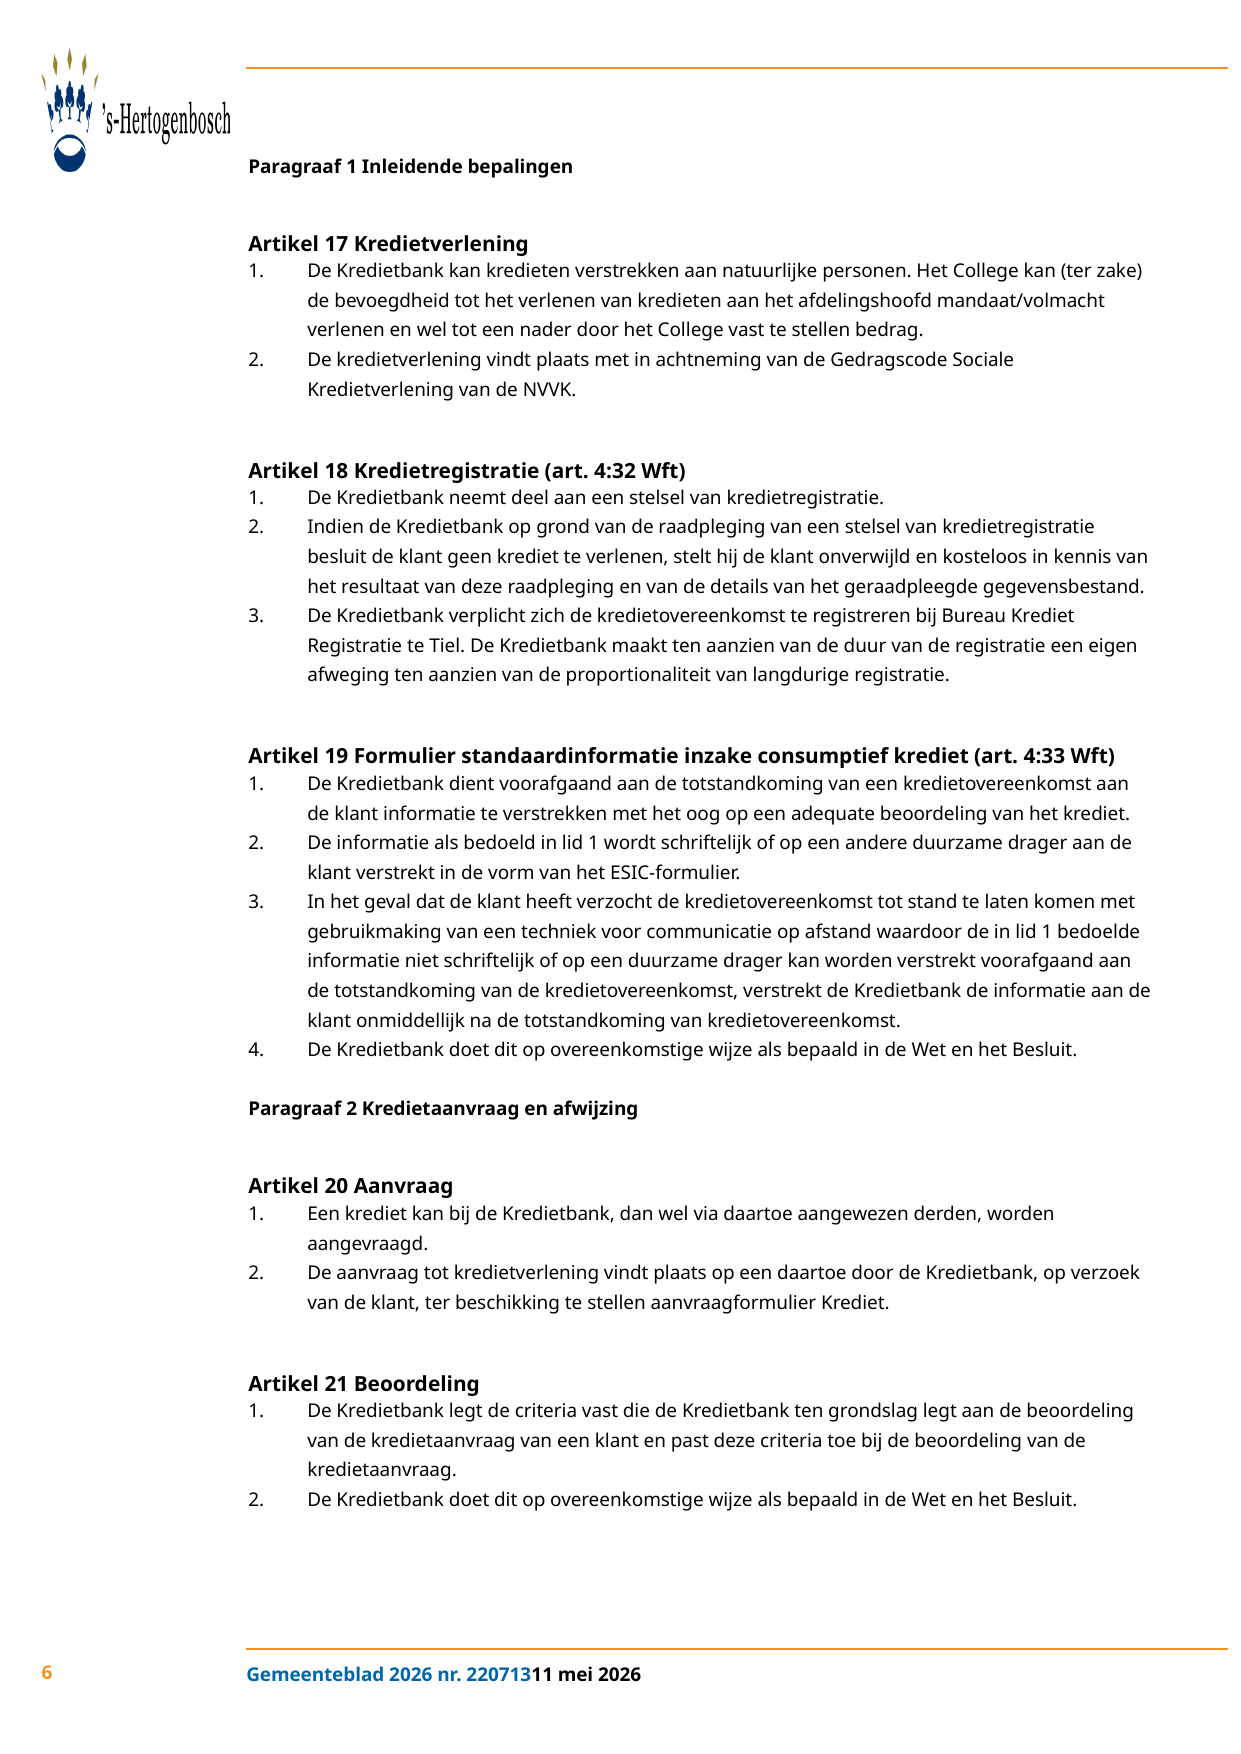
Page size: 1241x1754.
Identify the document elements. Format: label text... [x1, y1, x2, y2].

text Paragraaf 1 Inleidende bepalingen [248, 153, 1152, 178]
list Een krediet kan bij de Kredietbank, dan wel via daartoe aangewezen derden, worden aangevraagd. [248, 1200, 1152, 1255]
list De Kredietbank dient voorafgaand aan de totstandkoming van een kredietovereenkomst aan de klant informatie te verstrekken met het oog op een adequate beoordeling van het krediet. [248, 770, 1152, 825]
list De informatie als bedoeld in lid 1 wordt schriftelijk of op een andere duurzame drager aan de klant verstrekt in de vorm van het ESIC-formulier. [248, 829, 1152, 884]
list De Kredietbank legt de criteria vast die de Kredietbank ten grondslag legt aan de beoordeling van de kredietaanvraag van een klant en past deze criteria toe bij de beoordeling van de kredietaanvraag. [248, 1397, 1152, 1482]
picture [41, 47, 231, 172]
text Artikel 19 Formulier standaardinformatie inzake consumptief krediet (art. 4:33 Wft) [248, 742, 1152, 770]
text Paragraaf 2 Kredietaanvraag en afwijzing [248, 1096, 1152, 1121]
text Artikel 21 Beoordeling [248, 1369, 1152, 1397]
list De Kredietbank doet dit op overeenkomstige wijze als bepaald in de Wet en het Besluit. [248, 1036, 1152, 1062]
list Indien de Kredietbank op grond van de raadpleging van een stelsel van kredietregistratie besluit de klant geen krediet te verlenen, stelt hij de klant onverwijld en kosteloos in kennis van het resultaat van deze raadpleging en van de details van het geraadpleegde gegevensbestand. [248, 514, 1152, 599]
list De Kredietbank neemt deel aan een stelsel van kredietregistratie. [248, 484, 1152, 510]
list De Kredietbank kan kredieten verstrekken aan natuurlijke personen. Het College kan (ter zake) de bevoegdheid tot het verlenen van kredieten aan het afdelingshoofd mandaat/volmacht verlenen en wel tot een nader door het College vast te stellen bedrag. [248, 257, 1152, 342]
list In het geval dat de klant heeft verzocht de kredietovereenkomst tot stand te laten komen met gebruikmaking van een techniek voor communicatie op afstand waardoor de in lid 1 bedoelde informatie niet schriftelijk of op een duurzame drager kan worden verstrekt voorafgaand aan de totstandkoming van de kredietovereenkomst, verstrekt de Kredietbank de informatie aan de klant onmiddellijk na de totstandkoming van kredietovereenkomst. [248, 888, 1152, 1032]
list De aanvraag tot kredietverlening vindt plaats op een daartoe door de Kredietbank, op verzoek van de klant, ter beschikking te stellen aanvraagformulier Krediet. [248, 1259, 1152, 1314]
text Artikel 17 Kredietverlening [248, 229, 1152, 257]
text Artikel 20 Aanvraag [248, 1172, 1152, 1200]
list De Kredietbank doet dit op overeenkomstige wijze als bepaald in de Wet en het Besluit. [248, 1486, 1152, 1512]
list De Kredietbank verplicht zich de kredietovereenkomst te registreren bij Bureau Krediet Registratie te Tiel. De Kredietbank maakt ten aanzien van de duur van de registratie een eigen afweging ten aanzien van de proportionaliteit van langdurige registratie. [248, 602, 1152, 687]
list De kredietverlening vindt plaats met in achtneming van de Gedragscode Sociale Kredietverlening van de NVVK. [248, 346, 1152, 401]
text Artikel 18 Kredietregistratie (art. 4:32 Wft) [248, 456, 1152, 484]
